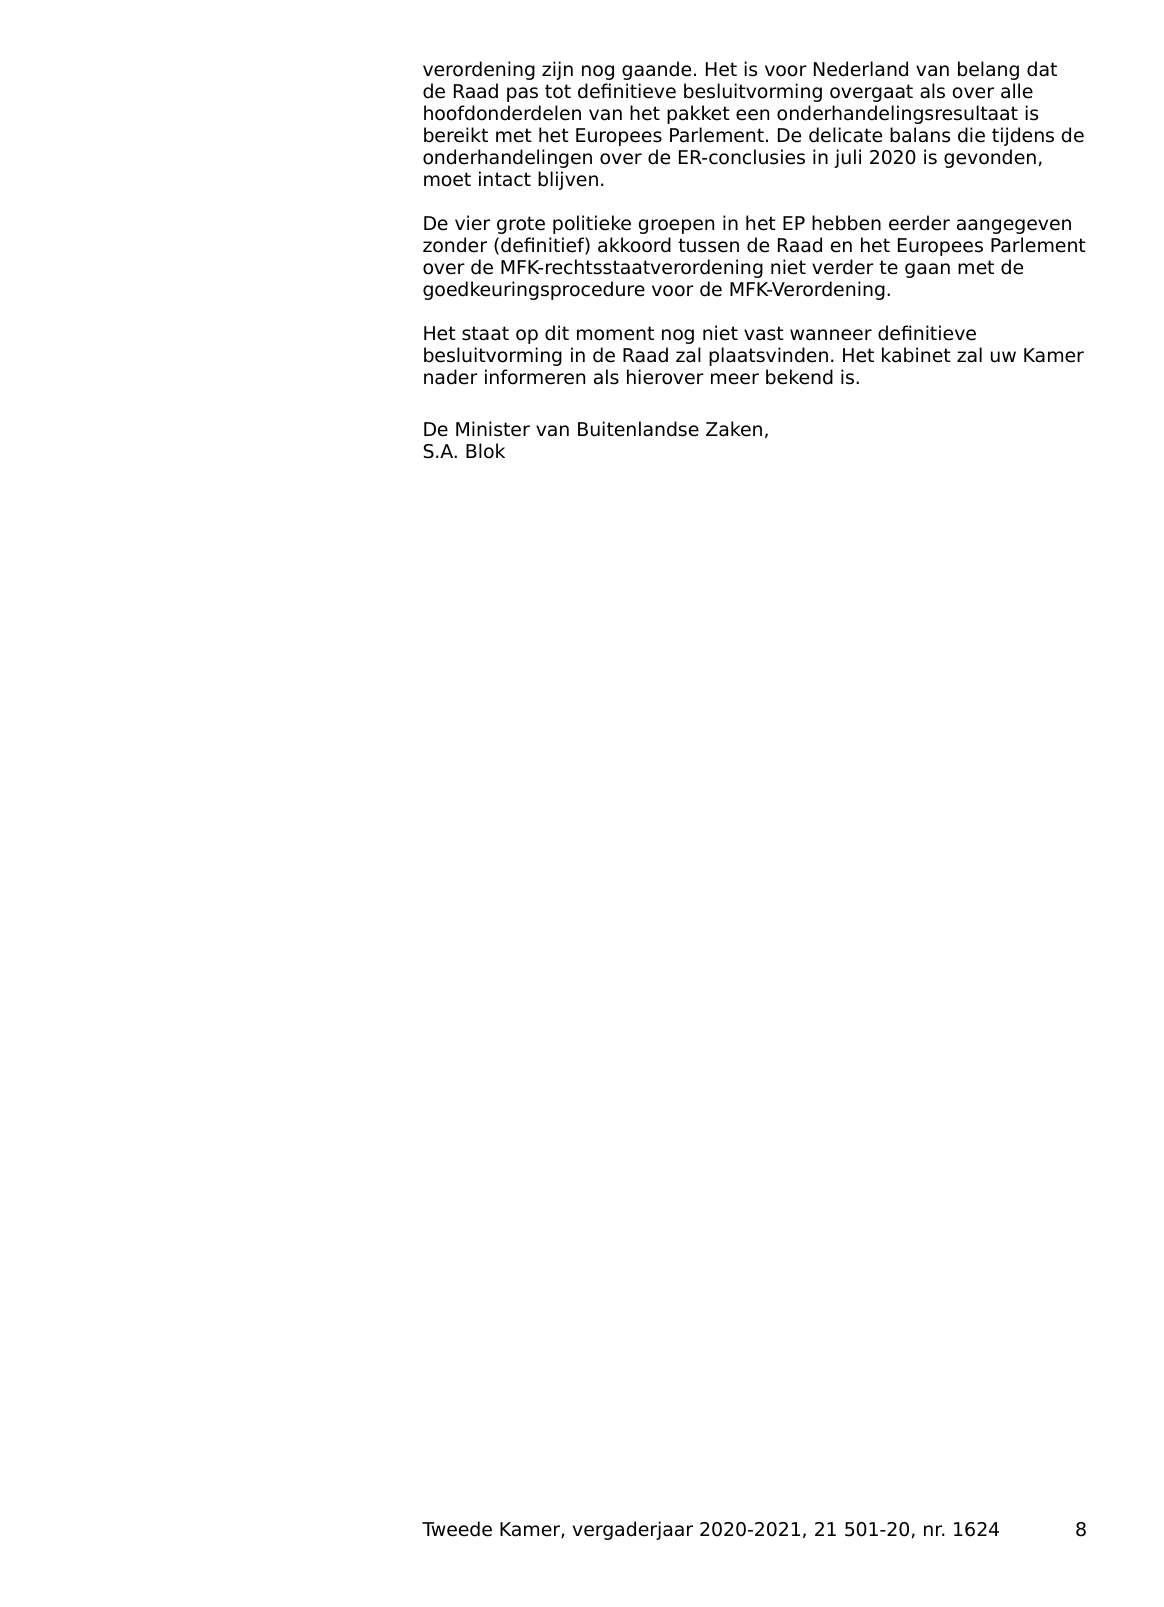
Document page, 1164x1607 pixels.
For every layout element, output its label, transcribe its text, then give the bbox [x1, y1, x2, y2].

text verordening zijn nog gaande. Het is voor Nederland van belang dat de Raad pas tot definitieve besluitvorming overgaat als over alle hoofdonderdelen van het pakket een onderhandelingsresultaat is bereikt met het Europees Parlement. De delicate balans die tijdens de onderhandelingen over de ER-conclusies in juli 2020 is gevonden, moet intact blijven. [422, 59, 1087, 191]
text De Minister van Buitenlandse Zaken, S.A. Blok [422, 419, 1087, 463]
text Het staat op dit moment nog niet vast wanneer definitieve besluitvorming in de Raad zal plaatsvinden. Het kabinet zal uw Kamer nader informeren als hierover meer bekend is. [422, 323, 1087, 389]
text De vier grote politieke groepen in het EP hebben eerder aangegeven zonder (definitief) akkoord tussen de Raad en het Europees Parlement over de MFK-rechtsstaatverordening niet verder te gaan met de goedkeuringsprocedure voor de MFK-Verordening. [422, 213, 1087, 301]
